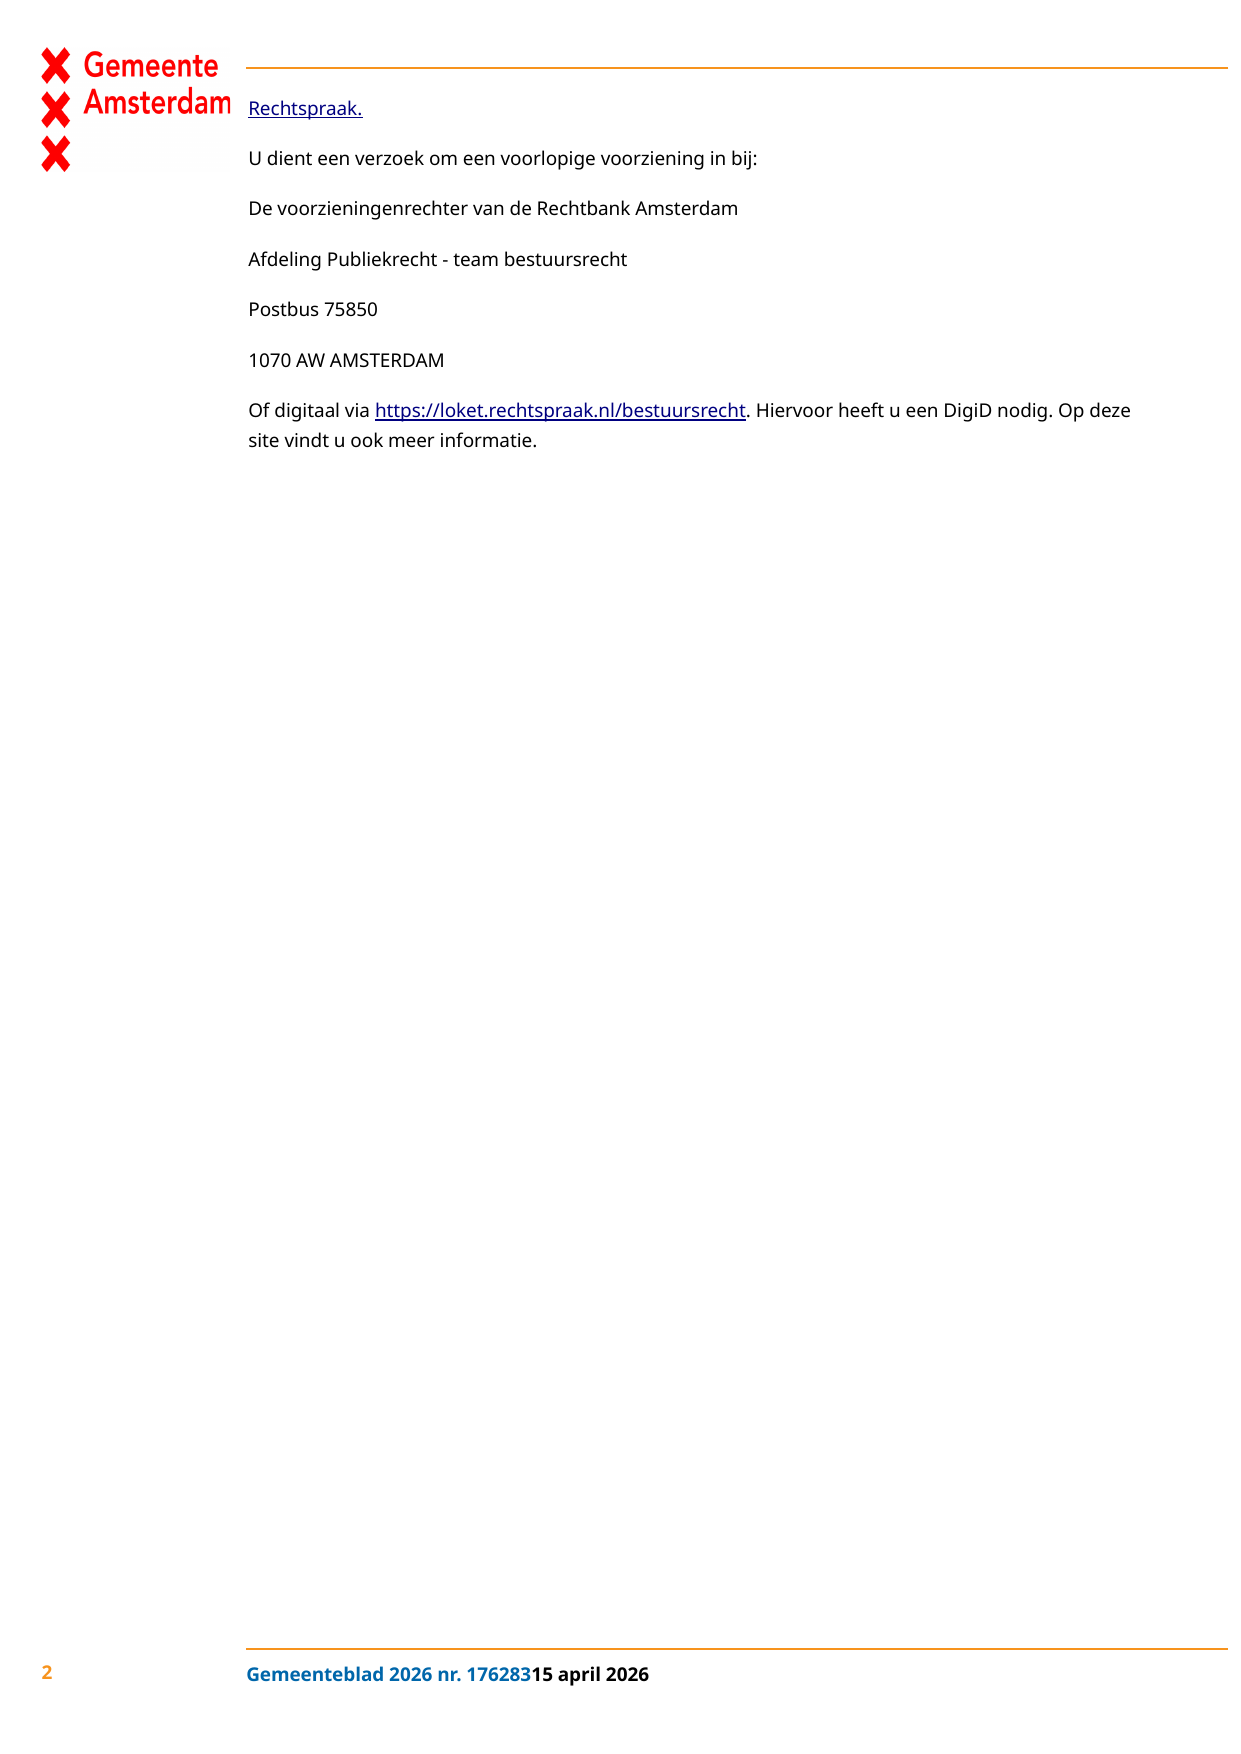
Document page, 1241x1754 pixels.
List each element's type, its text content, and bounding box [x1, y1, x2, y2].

text Afdeling Publiekrecht - team bestuursrecht [248, 246, 1152, 272]
picture [41, 47, 231, 172]
text 1070 AW AMSTERDAM [248, 347, 1152, 373]
text Of digitaal via https://loket.rechtspraak.nl/bestuursrecht. Hiervoor heeft u een DigiD nodig. Op deze site vindt u ook meer informatie. [248, 397, 1152, 453]
text Postbus 75850 [248, 296, 1152, 322]
text Rechtspraak. [248, 95, 1152, 121]
text U dient een verzoek om een voorlopige voorziening in bij: [248, 145, 1152, 171]
text De voorzieningenrechter van de Rechtbank Amsterdam [248, 196, 1152, 221]
